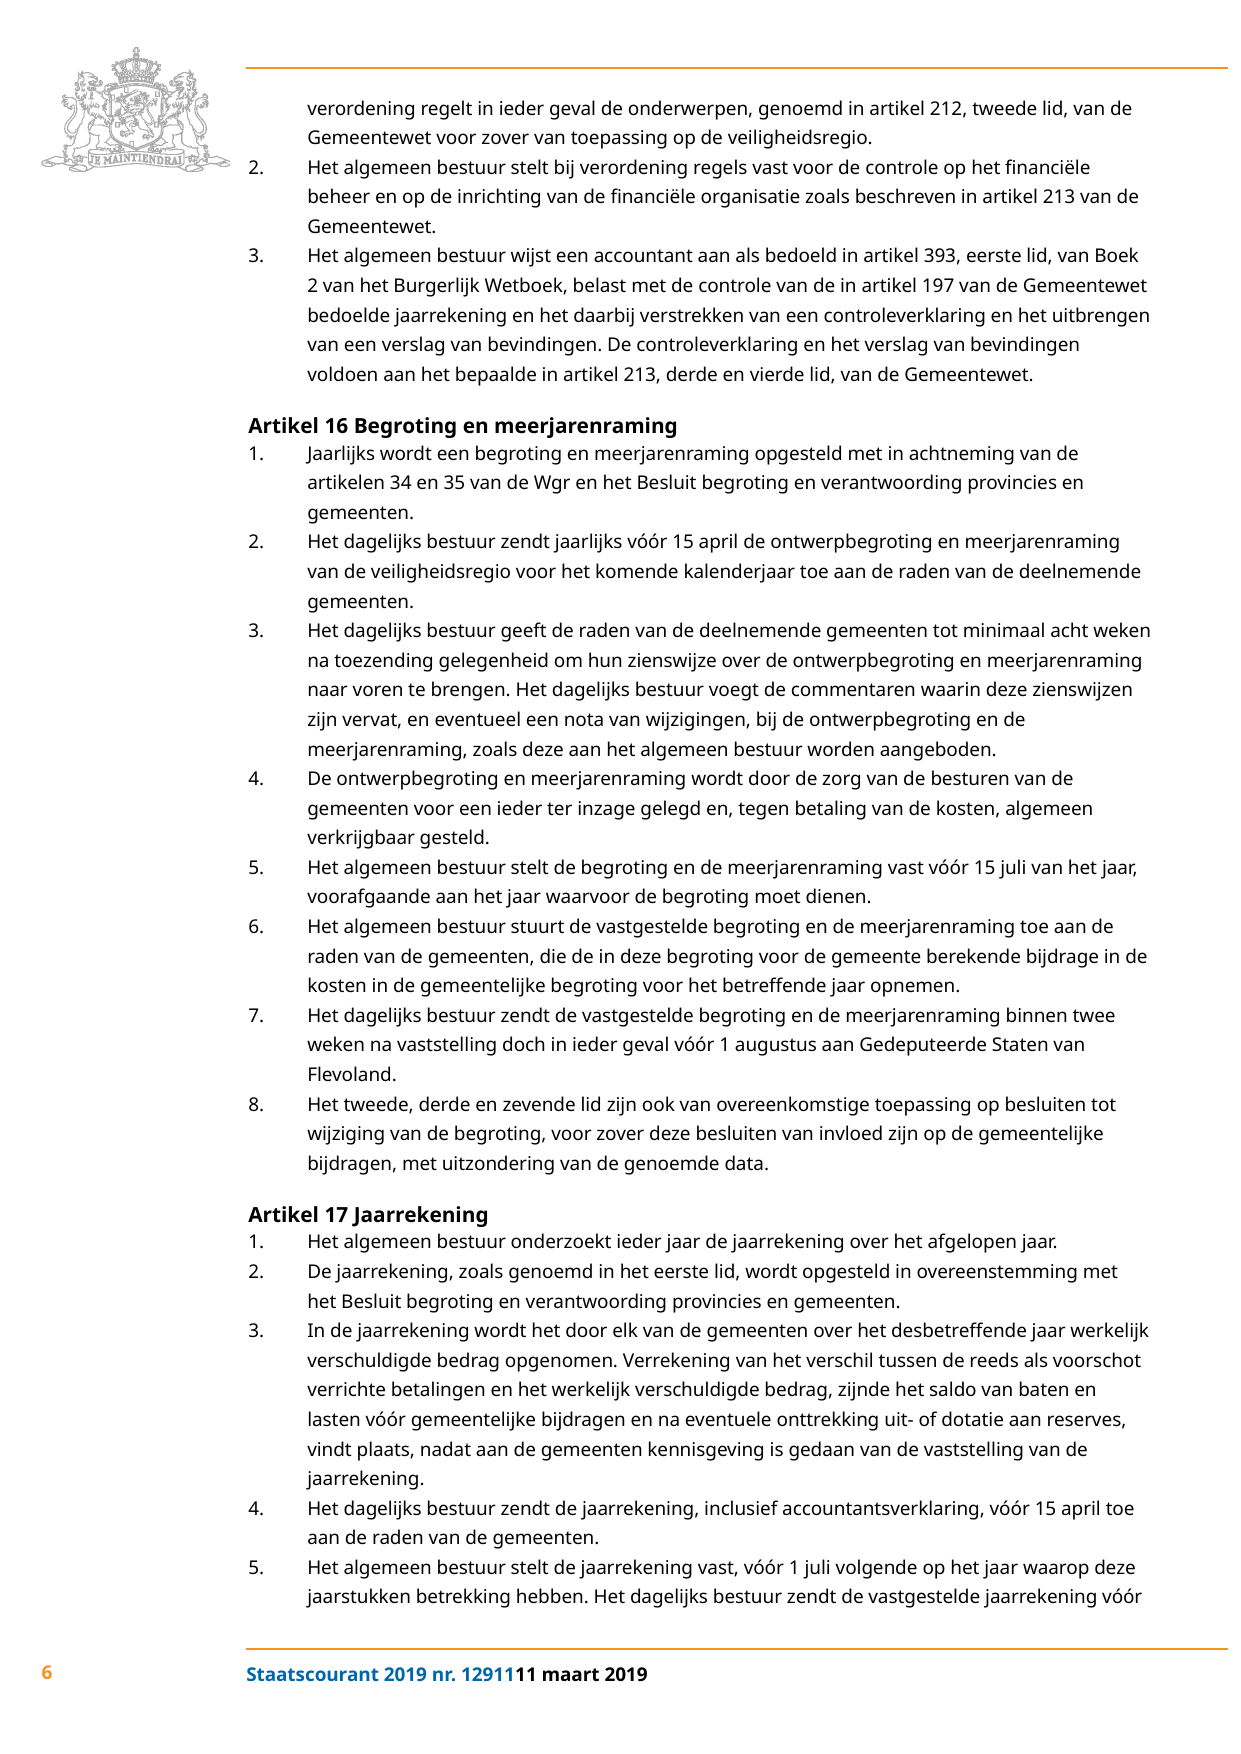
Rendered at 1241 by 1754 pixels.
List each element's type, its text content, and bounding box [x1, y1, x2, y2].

text Artikel 16 Begroting en meerjarenraming [248, 411, 1152, 440]
list Het algemeen bestuur onderzoekt ieder jaar de jaarrekening over het afgelopen jaar. [248, 1229, 1152, 1254]
list Jaarlijks wordt een begroting en meerjarenraming opgesteld met in achtneming van de artikelen 34 en 35 van de Wgr en het Besluit begroting en verantwoording provincies en gemeenten. [248, 440, 1152, 525]
list Het algemeen bestuur stuurt de vastgestelde begroting en de meerjarenraming toe aan de raden van de gemeenten, die de in deze begroting voor de gemeente berekende bijdrage in de kosten in de gemeentelijke begroting voor het betreffende jaar opnemen. [248, 913, 1152, 998]
list Het dagelijks bestuur zendt de jaarrekening, inclusief accountantsverklaring, vóór 15 april toe aan de raden van de gemeenten. [248, 1495, 1152, 1550]
list Het algemeen bestuur stelt de begroting en de meerjarenraming vast vóór 15 juli van het jaar, voorafgaande aan het jaar waarvoor de begroting moet dienen. [248, 854, 1152, 909]
list Het algemeen bestuur stelt bij verordening regels vast voor de controle op het financiële beheer en op de inrichting van de financiële organisatie zoals beschreven in artikel 213 van de Gemeentewet. [248, 154, 1152, 239]
list In de jaarrekening wordt het door elk van de gemeenten over het desbetreffende jaar werkelijk verschuldigde bedrag opgenomen. Verrekening van het verschil tussen de reeds als voorschot verrichte betalingen en het werkelijk verschuldigde bedrag, zijnde het saldo van baten en lasten vóór gemeentelijke bijdragen en na eventuele onttrekking uit- of dotatie aan reserves, vindt plaats, nadat aan de gemeenten kennisgeving is gedaan van de vaststelling van de jaarrekening. [248, 1317, 1152, 1491]
list De ontwerpbegroting en meerjarenraming wordt door de zorg van de besturen van de gemeenten voor een ieder ter inzage gelegd en, tegen betaling van de kosten, algemeen verkrijgbaar gesteld. [248, 765, 1152, 850]
list Het dagelijks bestuur zendt jaarlijks vóór 15 april de ontwerpbegroting en meerjarenraming van de veiligheidsregio voor het komende kalenderjaar toe aan de raden van de deelnemende gemeenten. [248, 529, 1152, 613]
list Het dagelijks bestuur geeft de raden van de deelnemende gemeenten tot minimaal acht weken na toezending gelegenheid om hun zienswijze over de ontwerpbegroting en meerjarenraming naar voren te brengen. Het dagelijks bestuur voegt de commentaren waarin deze zienswijzen zijn vervat, en eventueel een nota van wijzigingen, bij de ontwerpbegroting en de meerjarenraming, zoals deze aan het algemeen bestuur worden aangeboden. [248, 617, 1152, 761]
list Het algemeen bestuur stelt de jaarrekening vast, vóór 1 juli volgende op het jaar waarop deze jaarstukken betrekking hebben. Het dagelijks bestuur zendt de vastgestelde jaarrekening vóór [248, 1554, 1152, 1609]
list De jaarrekening, zoals genoemd in het eerste lid, wordt opgesteld in overeenstemming met het Besluit begroting en verantwoording provincies en gemeenten. [248, 1258, 1152, 1314]
list Het tweede, derde en zevende lid zijn ook van overeenkomstige toepassing op besluiten tot wijziging van de begroting, voor zover deze besluiten van invloed zijn op de gemeentelijke bijdragen, met uitzondering van de genoemde data. [248, 1091, 1152, 1176]
text Artikel 17 Jaarrekening [248, 1200, 1152, 1229]
list Het dagelijks bestuur zendt de vastgestelde begroting en de meerjarenraming binnen twee weken na vaststelling doch in ieder geval vóór 1 augustus aan Gedeputeerde Staten van Flevoland. [248, 1002, 1152, 1087]
list verordening regelt in ieder geval de onderwerpen, genoemd in artikel 212, tweede lid, van de Gemeentewet voor zover van toepassing op de veiligheidsregio. [248, 95, 1152, 150]
picture [41, 47, 231, 172]
list Het algemeen bestuur wijst een accountant aan als bedoeld in artikel 393, eerste lid, van Boek 2 van het Burgerlijk Wetboek, belast met de controle van de in artikel 197 van de Gemeentewet bedoelde jaarrekening en het daarbij verstrekken van een controleverklaring en het uitbrengen van een verslag van bevindingen. De controleverklaring en het verslag van bevindingen voldoen aan het bepaalde in artikel 213, derde en vierde lid, van de Gemeentewet. [248, 243, 1152, 387]
